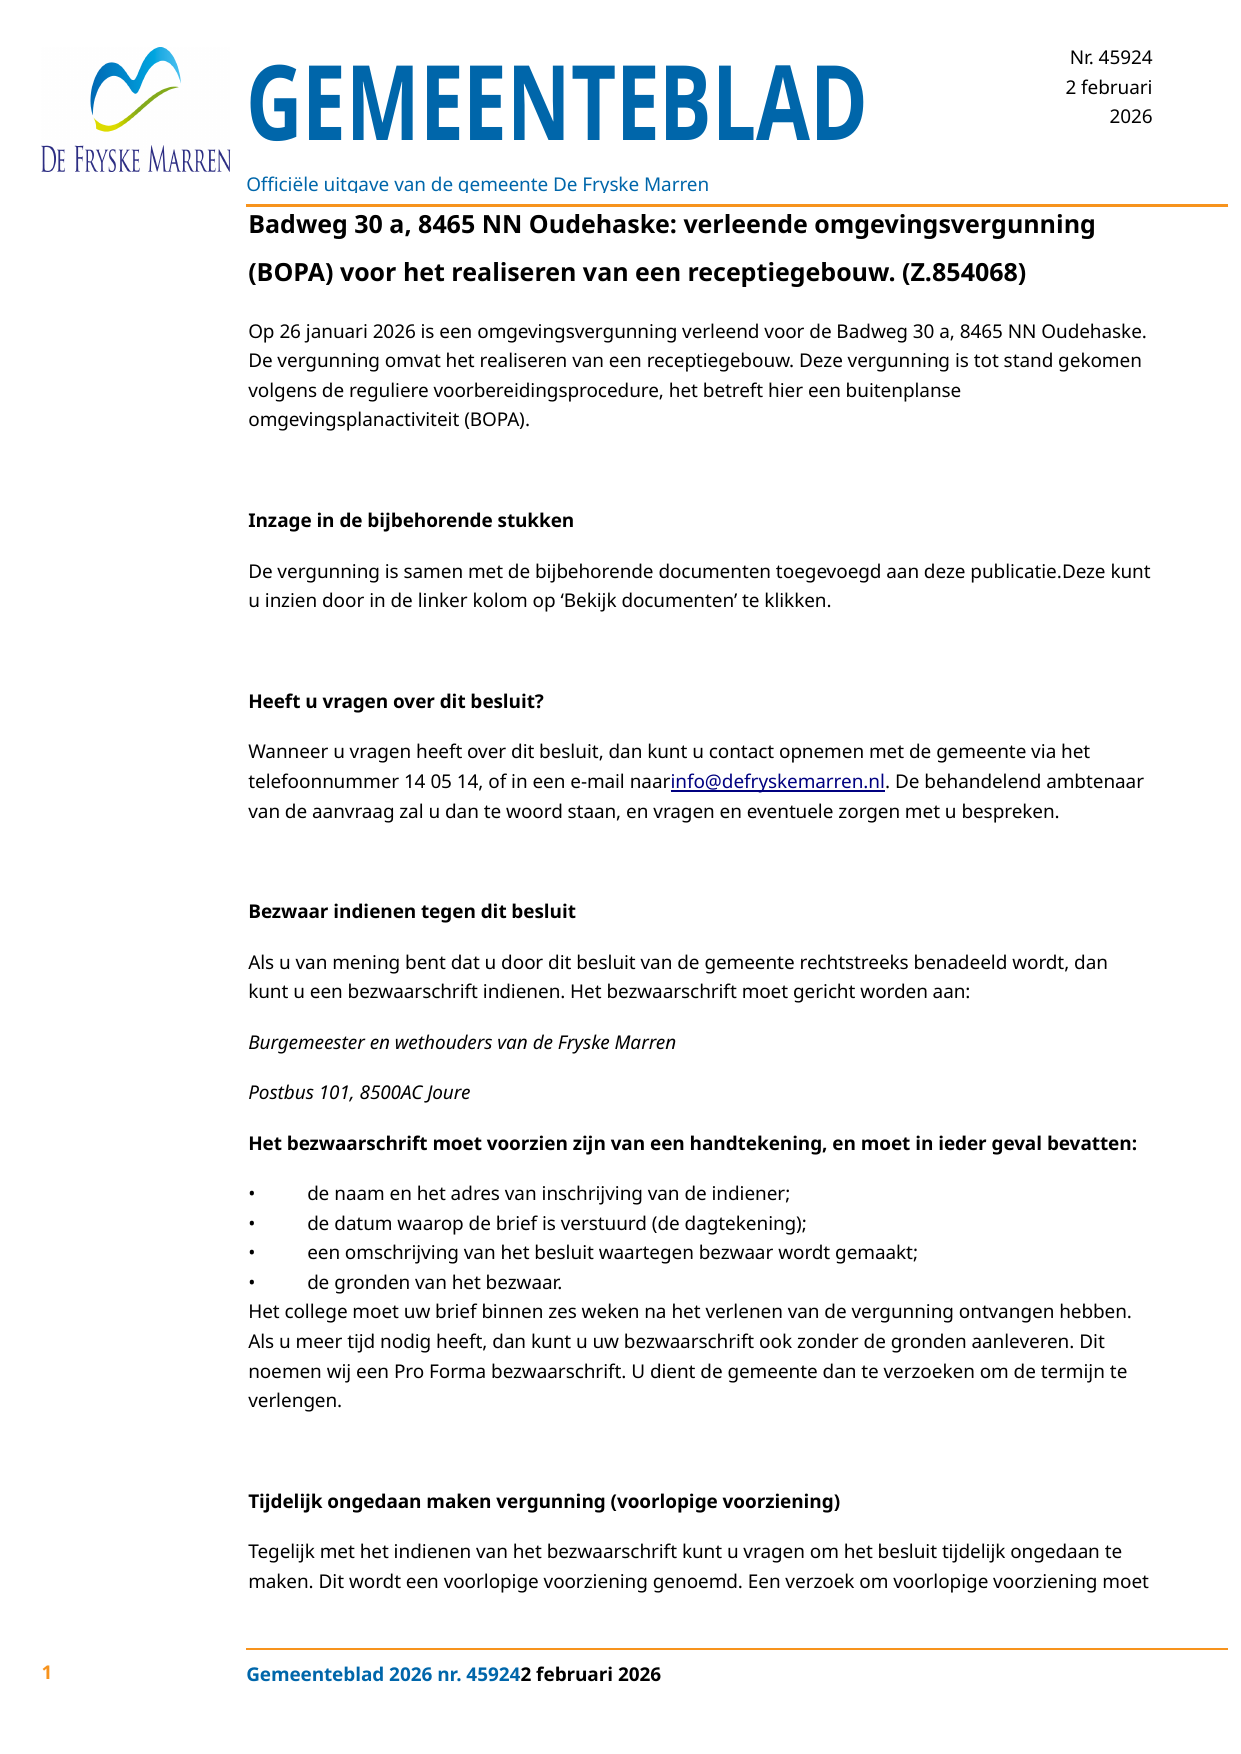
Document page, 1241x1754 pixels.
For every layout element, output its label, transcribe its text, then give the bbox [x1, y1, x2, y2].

text Heeft u vragen over dit besluit? [248, 688, 1152, 714]
text Badweg 30 a, 8465 NN Oudehaske: verleende omgevingsvergunning (BOPA) voor het realiseren van een receptiegebouw. (Z.854068) [248, 207, 1152, 288]
text Inzage in de bijbehorende stukken [248, 507, 1152, 533]
text Het college moet uw brief binnen zes weken na het verlenen van de vergunning ontvangen hebben. Als u meer tijd nodig heeft, dan kunt u uw bezwaarschrift ook zonder de gronden aanleveren. Dit noemen wij een Pro Forma bezwaarschrift. U dient de gemeente dan te verzoeken om de termijn te verlengen. [248, 1299, 1152, 1413]
text Bezwaar indienen tegen dit besluit [248, 899, 1152, 924]
text Op 26 januari 2026 is een omgevingsvergunning verleend voor de Badweg 30 a, 8465 NN Oudehaske. De vergunning omvat het realiseren van een receptiegebouw. Deze vergunning is tot stand gekomen volgens de reguliere voorbereidingsprocedure, het betreft hier een buitenplanse omgevingsplanactiviteit (BOPA). [248, 318, 1152, 432]
text Wanneer u vragen heeft over dit besluit, dan kunt u contact opnemen met de gemeente via het telefoonnummer 14 05 14, of in een e-mail naarinfo@defryskemarren.nl. De behandelend ambtenaar van de aanvraag zal u dan te woord staan, en vragen en eventuele zorgen met u bespreken. [248, 739, 1152, 824]
text Het bezwaarschrift moet voorzien zijn van een handtekening, en moet in ieder geval bevatten: [248, 1130, 1152, 1156]
text Als u van mening bent dat u door dit besluit van de gemeente rechtstreeks benadeeld wordt, dan kunt u een bezwaarschrift indienen. Het bezwaarschrift moet gericht worden aan: [248, 949, 1152, 1004]
list de datum waarop de brief is verstuurd (de dagtekening); [248, 1210, 1152, 1236]
list een omschrijving van het besluit waartegen bezwaar wordt gemaakt; [248, 1239, 1152, 1265]
list de gronden van het bezwaar. [248, 1269, 1152, 1295]
list de naam en het adres van inschrijving van de indiener; [248, 1180, 1152, 1206]
text Postbus 101, 8500AC Joure [248, 1079, 1152, 1105]
text De vergunning is samen met de bijbehorende documenten toegevoegd aan deze publicatie.Deze kunt u inzien door in de linker kolom op ‘Bekijk documenten’ te klikken. [248, 558, 1152, 613]
text Tijdelijk ongedaan maken vergunning (voorlopige voorziening) [248, 1488, 1152, 1514]
picture [41, 47, 231, 172]
text Burgemeester en wethouders van de Fryske Marren [248, 1029, 1152, 1055]
text Tegelijk met het indienen van het bezwaarschrift kunt u vragen om het besluit tijdelijk ongedaan te maken. Dit wordt een voorlopige voorziening genoemd. Een verzoek om voorlopige voorziening moet [248, 1539, 1152, 1594]
